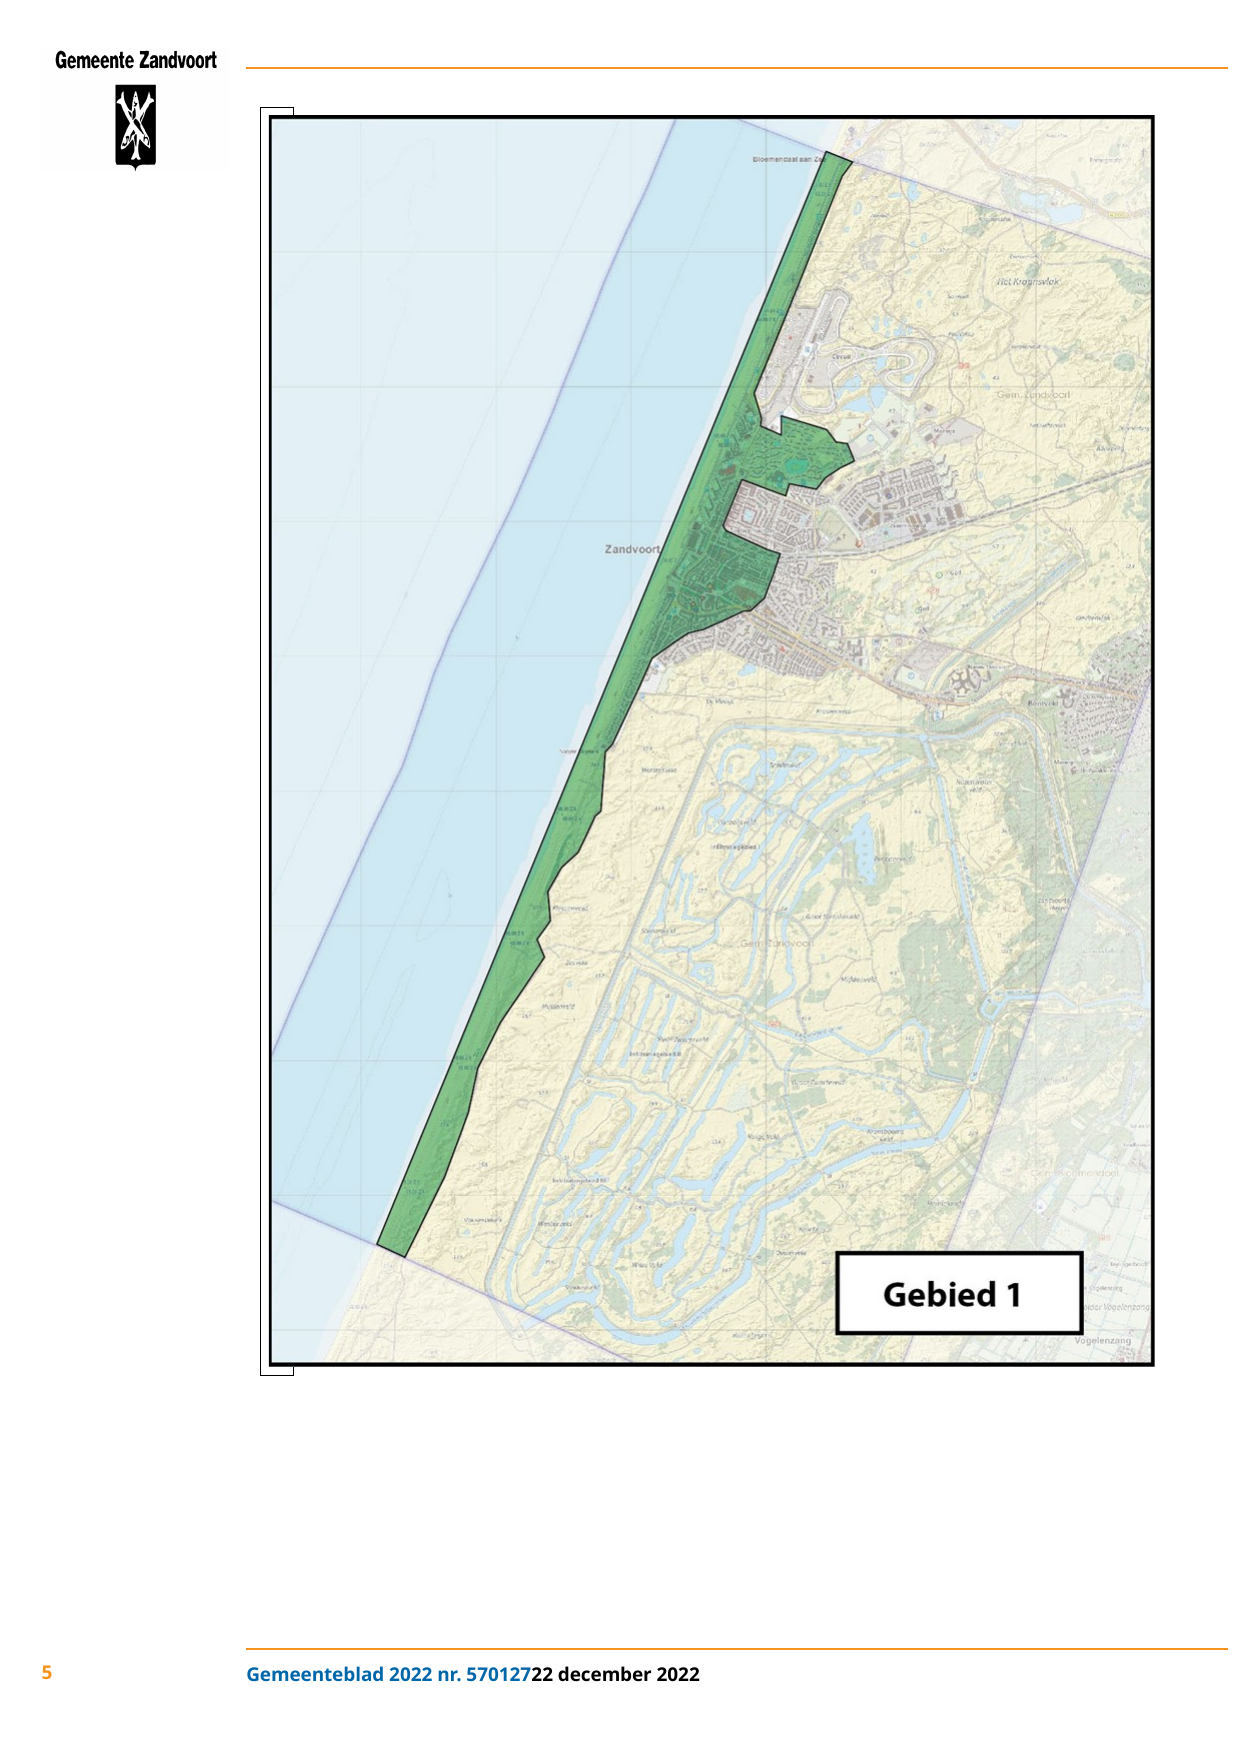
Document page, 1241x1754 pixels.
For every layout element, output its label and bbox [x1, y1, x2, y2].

picture [268, 115, 1155, 1367]
picture [41, 47, 231, 172]
